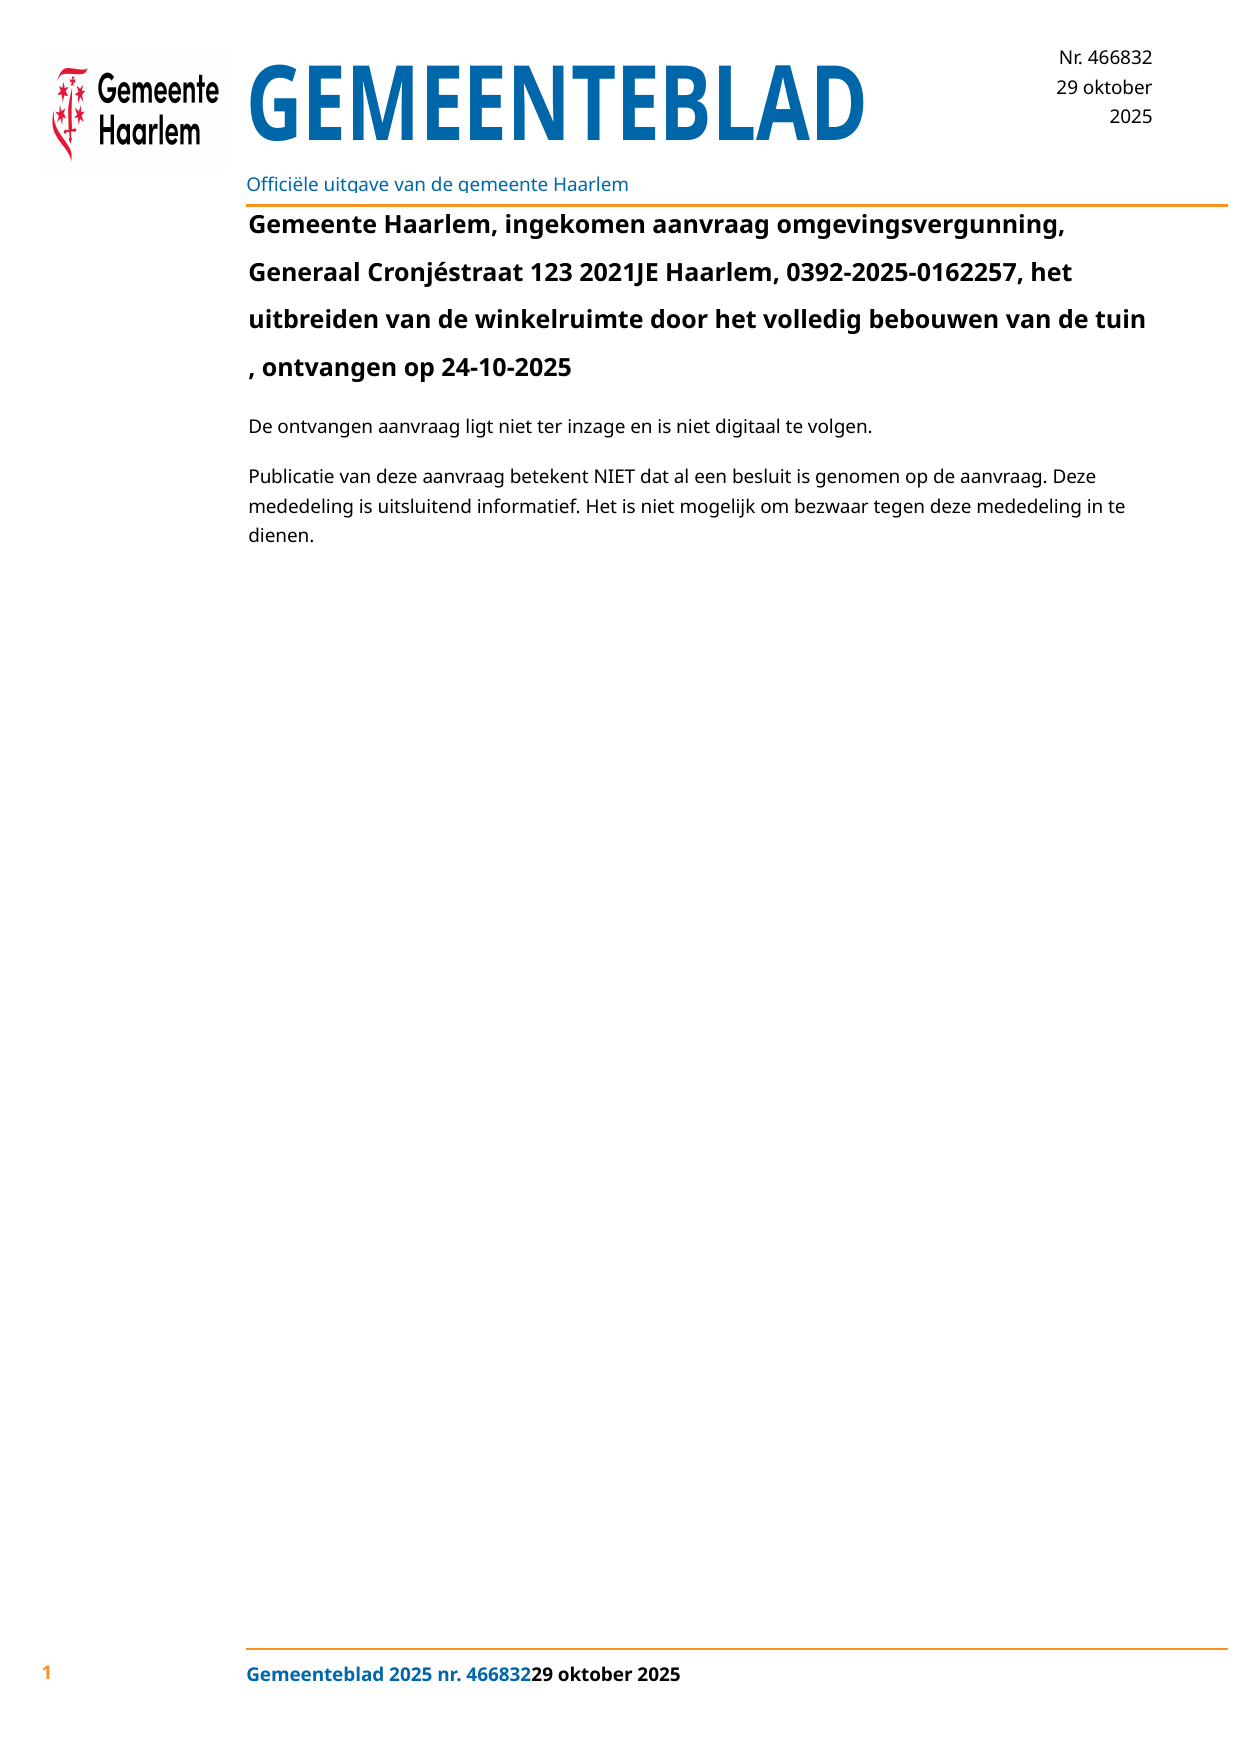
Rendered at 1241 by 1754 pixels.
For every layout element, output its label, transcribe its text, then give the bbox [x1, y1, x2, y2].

text De ontvangen aanvraag ligt niet ter inzage en is niet digitaal te volgen. [248, 413, 1152, 439]
picture [41, 47, 231, 172]
text Gemeente Haarlem, ingekomen aanvraag omgevingsvergunning, Generaal Cronjéstraat 123 2021JE Haarlem, 0392-2025-0162257, het uitbreiden van de winkelruimte door het volledig bebouwen van de tuin , ontvangen op 24-10-2025 [248, 207, 1152, 384]
text Publicatie van deze aanvraag betekent NIET dat al een besluit is genomen op de aanvraag. Deze mededeling is uitsluitend informatief. Het is niet mogelijk om bezwaar tegen deze mededeling in te dienen. [248, 463, 1152, 548]
